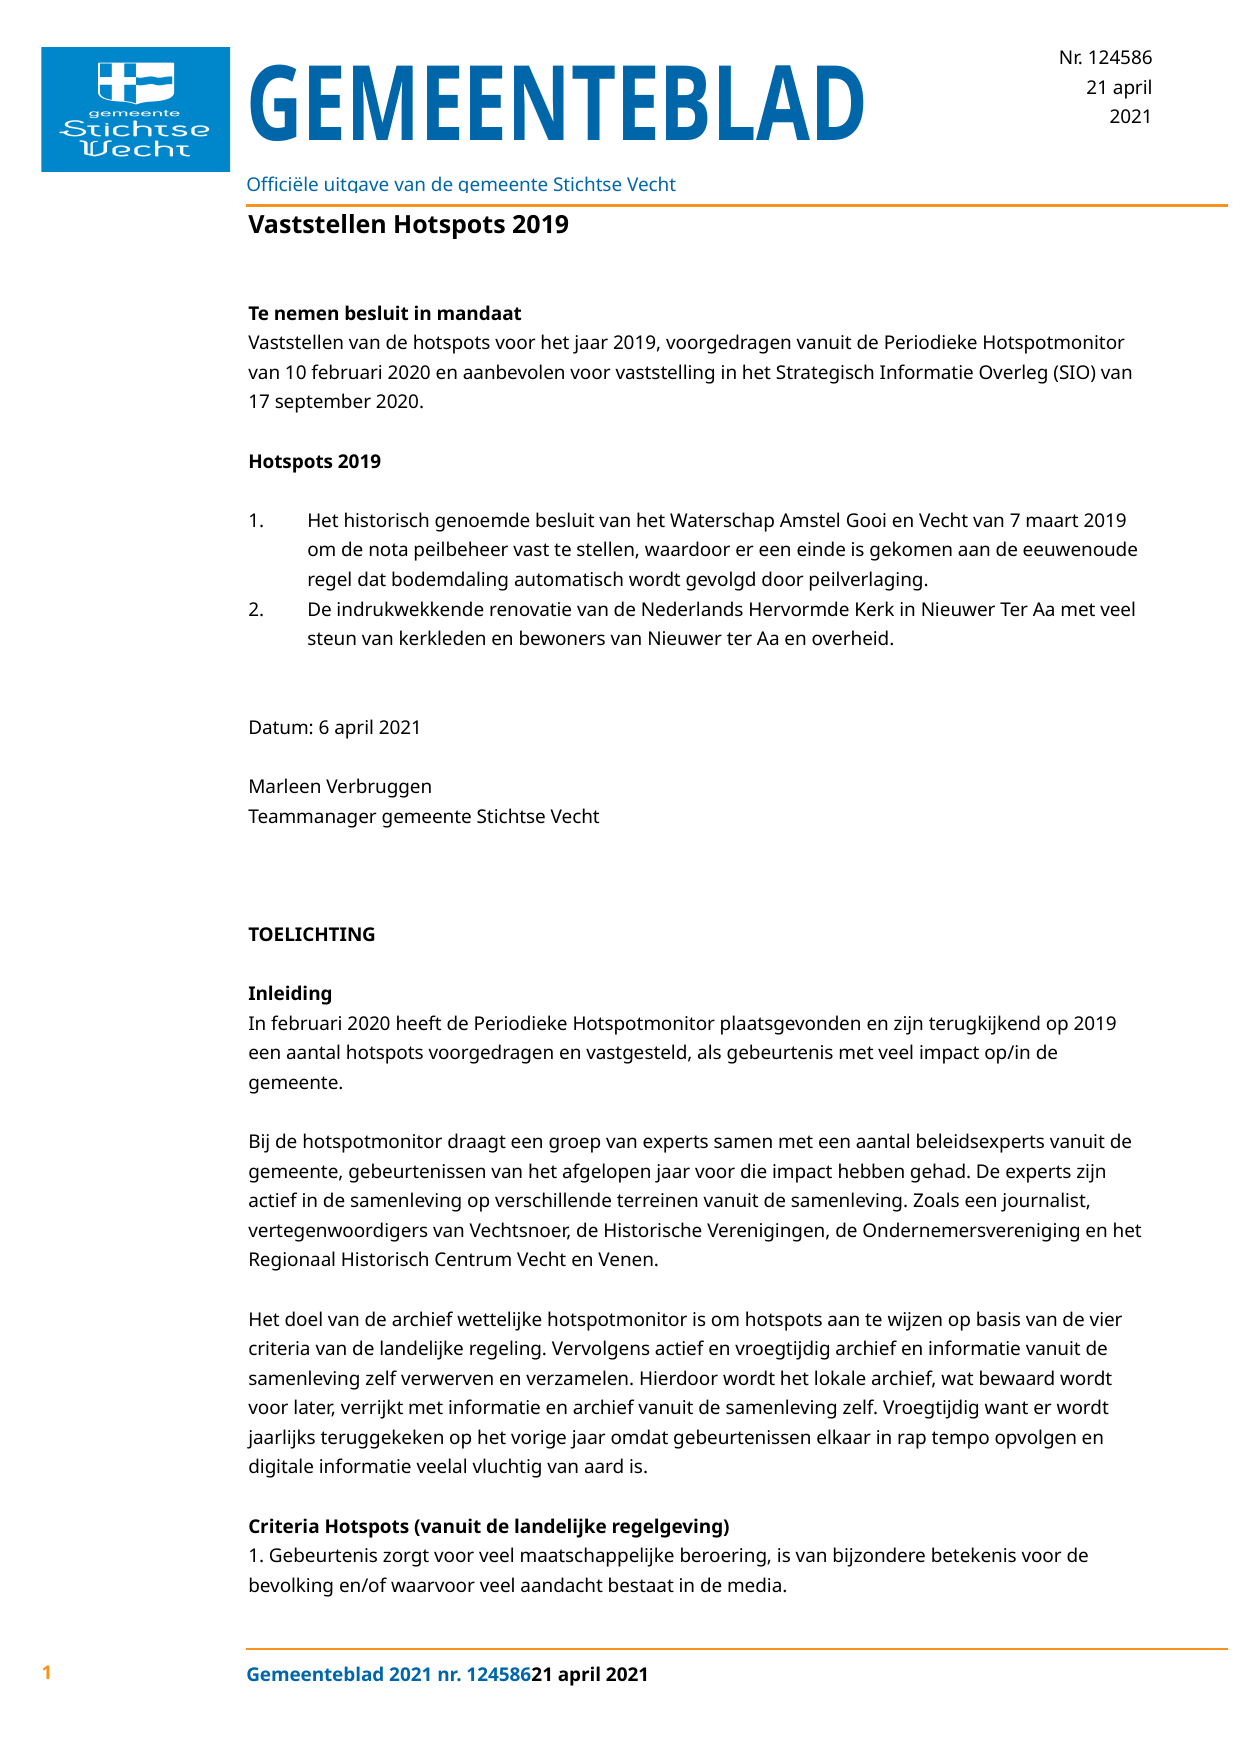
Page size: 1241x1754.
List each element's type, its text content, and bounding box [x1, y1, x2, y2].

text Marleen Verbruggen [248, 773, 1152, 799]
text Datum: 6 april 2021 [248, 714, 1152, 740]
text TOELICHTING [248, 921, 1152, 947]
text Het doel van de archief wettelijke hotspotmonitor is om hotspots aan te wijzen op basis van de vier criteria van de landelijke regeling. Vervolgens actief en vroegtijdig archief en informatie vanuit de samenleving zelf verwerven en verzamelen. Hierdoor wordt het lokale archief, wat bewaard wordt voor later, verrijkt met informatie en archief vanuit de samenleving zelf. Vroegtijdig want er wordt jaarlijks teruggekeken op het vorige jaar omdat gebeurtenissen elkaar in rap tempo opvolgen en digitale informatie veelal vluchtig van aard is. [248, 1306, 1152, 1479]
picture [99, 63, 135, 101]
text In februari 2020 heeft de Periodieke Hotspotmonitor plaatsgevonden en zijn terugkijkend op 2019 een aantal hotspots voorgedragen en vastgesteld, als gebeurtenis met veel impact op/in de gemeente. [248, 1010, 1152, 1095]
text Inleiding [248, 980, 1152, 1006]
text 1. Gebeurtenis zorgt voor veel maatschappelijke beroering, is van bijzondere betekenis voor de bevolking en/of waarvoor veel aandacht bestaat in de media. [248, 1542, 1152, 1598]
list De indrukwekkende renovatie van de Nederlands Hervormde Kerk in Nieuwer Ter Aa met veel steun van kerkleden en bewoners van Nieuwer ter Aa en overheid. [248, 596, 1152, 651]
text Teammanager gemeente Stichtse Vecht [248, 803, 1152, 828]
picture [137, 63, 174, 103]
text Hotspots 2019 [248, 448, 1152, 473]
text Bij de hotspotmonitor draagt een groep van experts samen met een aantal beleidsexperts vanuit de gemeente, gebeurtenissen van het afgelopen jaar voor die impact hebben gehad. De experts zijn actief in de samenleving op verschillende terreinen vanuit de samenleving. Zoals een journalist, vertegenwoordigers van Vechtsnoer, de Historische Verenigingen, de Ondernemersvereniging en het Regionaal Historisch Centrum Vecht en Venen. [248, 1128, 1152, 1272]
text Criteria Hotspots (vanuit de landelijke regelgeving) [248, 1513, 1152, 1538]
text Vaststellen Hotspots 2019 [248, 207, 1152, 241]
list Het historisch genoemde besluit van het Waterschap Amstel Gooi en Vecht van 7 maart 2019 om de nota peilbeheer vast te stellen, waardoor er een einde is gekomen aan de eeuwenoude regel dat bodemdaling automatisch wordt gevolgd door peilverlaging. [248, 507, 1152, 592]
text Te nemen besluit in mandaat [248, 300, 1152, 326]
text Vaststellen van de hotspots voor het jaar 2019, voorgedragen vanuit de Periodieke Hotspotmonitor van 10 februari 2020 en aanbevolen voor vaststelling in het Strategisch Informatie Overleg (SIO) van 17 september 2020. [248, 329, 1152, 414]
